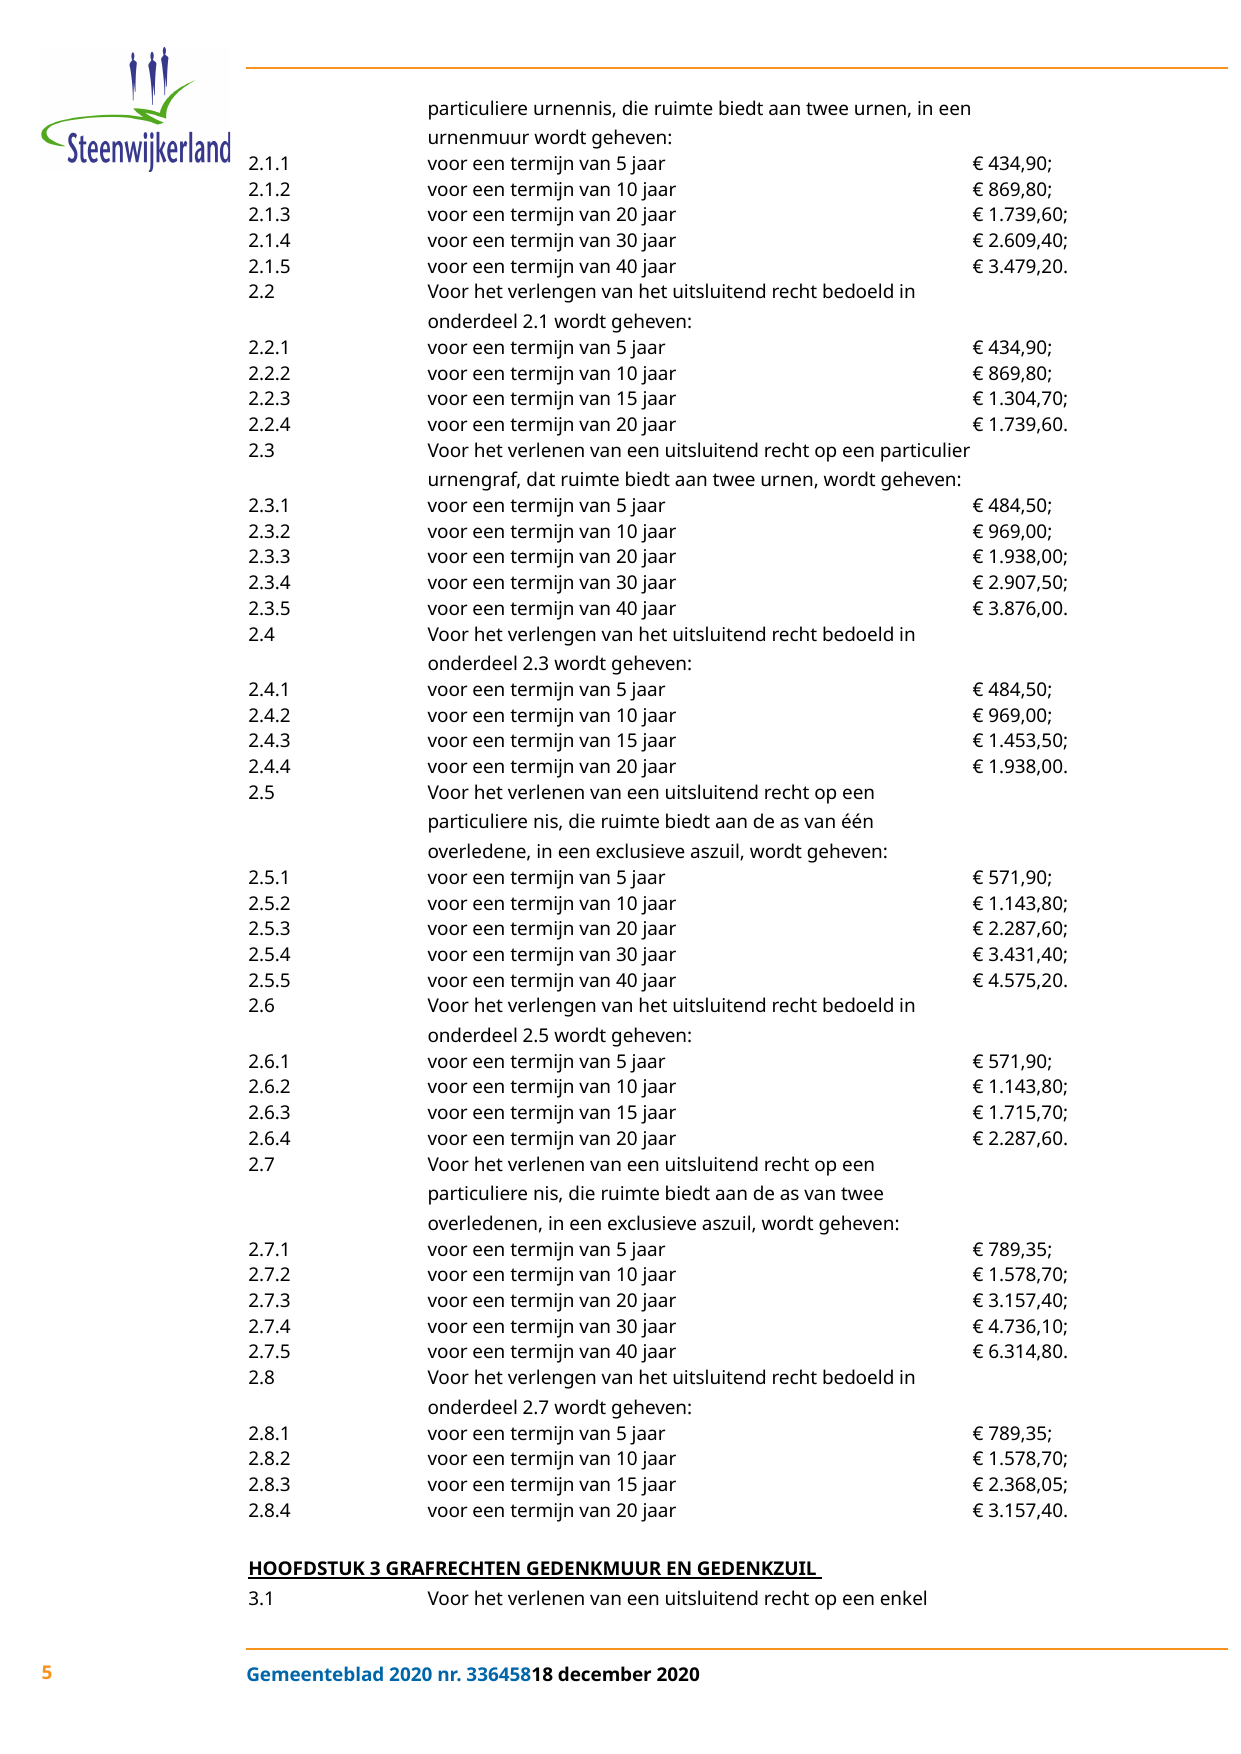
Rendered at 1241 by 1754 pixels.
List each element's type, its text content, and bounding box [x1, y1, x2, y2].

table_cell 2.4.3 [248, 728, 427, 753]
table_cell 2.3.5 [248, 595, 427, 621]
text HOOFDSTUK 3 GRAFRECHTEN GEDENKMUUR EN GEDENKZUIL [248, 1556, 1152, 1581]
table_cell € 1.578,70; [973, 1446, 1152, 1471]
table_cell € 2.287,60; [973, 916, 1152, 941]
table_cell voor een termijn van 10 jaar [427, 1074, 972, 1099]
table_header [248, 95, 427, 150]
table_cell € 969,00; [973, 702, 1152, 728]
table_cell [973, 437, 1152, 492]
table_cell 2.4.4 [248, 754, 427, 779]
table_cell € 434,90; [973, 334, 1152, 360]
table_cell € 1.715,70; [973, 1100, 1152, 1125]
table_cell 2.4.1 [248, 676, 427, 702]
table_cell 2.2.4 [248, 411, 427, 437]
table_cell voor een termijn van 40 jaar [427, 253, 972, 279]
table_cell € 3.479,20. [973, 253, 1152, 279]
table_cell [973, 621, 1152, 676]
table_cell 2.8 [248, 1365, 427, 1420]
table_cell 2.3.2 [248, 518, 427, 544]
table_cell voor een termijn van 40 jaar [427, 967, 972, 993]
table_cell [973, 779, 1152, 864]
table_cell voor een termijn van 15 jaar [427, 1471, 972, 1497]
table_cell € 434,90; [973, 150, 1152, 176]
table_cell € 789,35; [973, 1236, 1152, 1262]
table_cell € 1.578,70; [973, 1262, 1152, 1287]
table_cell 2.5.3 [248, 916, 427, 941]
table_cell voor een termijn van 5 jaar [427, 1048, 972, 1074]
picture [41, 47, 231, 172]
table_cell 2.1.4 [248, 227, 427, 253]
table_cell voor een termijn van 15 jaar [427, 1100, 972, 1125]
table_cell voor een termijn van 15 jaar [427, 728, 972, 753]
table_cell € 969,00; [973, 518, 1152, 544]
table_cell 2.1.5 [248, 253, 427, 279]
table_cell voor een termijn van 20 jaar [427, 1125, 972, 1151]
table_cell 2.5.4 [248, 941, 427, 967]
table_cell voor een termijn van 10 jaar [427, 518, 972, 544]
table_cell Voor het verlenen van een uitsluitend recht op een particuliere nis, die ruimte biedt aan de as van twee overledenen, in een exclusieve aszuil, wordt geheven: [427, 1151, 972, 1236]
table_cell € 2.609,40; [973, 227, 1152, 253]
table_header Voor het verlenen van een uitsluitend recht op een enkel [427, 1585, 972, 1611]
table_cell € 1.304,70; [973, 386, 1152, 411]
table_cell voor een termijn van 20 jaar [427, 1497, 972, 1523]
table_cell Voor het verlenen van een uitsluitend recht op een particulier urnengraf, dat ruimte biedt aan twee urnen, wordt geheven: [427, 437, 972, 492]
table_cell € 2.287,60. [973, 1125, 1152, 1151]
table_cell [973, 993, 1152, 1048]
table_cell voor een termijn van 30 jaar [427, 227, 972, 253]
table_cell € 4.736,10; [973, 1313, 1152, 1339]
table_cell 2.6.1 [248, 1048, 427, 1074]
table_cell voor een termijn van 5 jaar [427, 150, 972, 176]
table_cell 2.3.4 [248, 570, 427, 595]
table_cell 2.5.1 [248, 864, 427, 890]
table_cell 2.4.2 [248, 702, 427, 728]
table_cell 2.5.2 [248, 890, 427, 916]
table_cell € 1.938,00. [973, 754, 1152, 779]
table_cell Voor het verlenen van een uitsluitend recht op een particuliere nis, die ruimte biedt aan de as van één overledene, in een exclusieve aszuil, wordt geheven: [427, 779, 972, 864]
table_cell 2.3.1 [248, 492, 427, 518]
table_cell € 869,80; [973, 176, 1152, 202]
table_cell 2.6.4 [248, 1125, 427, 1151]
table_cell 2.8.2 [248, 1446, 427, 1471]
table_cell € 1.143,80; [973, 890, 1152, 916]
table_cell 2.5.5 [248, 967, 427, 993]
table_cell 2.8.1 [248, 1420, 427, 1446]
table_cell voor een termijn van 5 jaar [427, 1420, 972, 1446]
table_cell 2.2.2 [248, 360, 427, 386]
table_cell Voor het verlengen van het uitsluitend recht bedoeld in onderdeel 2.7 wordt geheven: [427, 1365, 972, 1420]
table_cell € 3.876,00. [973, 595, 1152, 621]
table_cell € 2.368,05; [973, 1471, 1152, 1497]
table_cell 2.1.2 [248, 176, 427, 202]
table_cell voor een termijn van 5 jaar [427, 1236, 972, 1262]
table_cell 2.5 [248, 779, 427, 864]
table_cell € 571,90; [973, 1048, 1152, 1074]
table_cell voor een termijn van 15 jaar [427, 386, 972, 411]
table_cell voor een termijn van 20 jaar [427, 202, 972, 227]
table_cell 2.8.3 [248, 1471, 427, 1497]
table_cell € 2.907,50; [973, 570, 1152, 595]
table_cell € 789,35; [973, 1420, 1152, 1446]
table_cell 2.1.1 [248, 150, 427, 176]
table_cell 2.4 [248, 621, 427, 676]
table_cell voor een termijn van 20 jaar [427, 411, 972, 437]
table_cell voor een termijn van 20 jaar [427, 754, 972, 779]
table_cell 2.1.3 [248, 202, 427, 227]
table_cell voor een termijn van 10 jaar [427, 360, 972, 386]
table_cell [973, 1365, 1152, 1420]
table_cell 2.2.1 [248, 334, 427, 360]
table_cell € 1.453,50; [973, 728, 1152, 753]
table_cell voor een termijn van 40 jaar [427, 595, 972, 621]
table_cell voor een termijn van 20 jaar [427, 1287, 972, 1313]
table_cell 2.3 [248, 437, 427, 492]
table_cell voor een termijn van 10 jaar [427, 1446, 972, 1471]
table_cell € 1.938,00; [973, 544, 1152, 569]
table_cell 2.7.3 [248, 1287, 427, 1313]
table_cell [973, 1151, 1152, 1236]
table_cell € 484,50; [973, 676, 1152, 702]
table_cell voor een termijn van 10 jaar [427, 1262, 972, 1287]
table_cell 2.6.3 [248, 1100, 427, 1125]
table_cell Voor het verlengen van het uitsluitend recht bedoeld in onderdeel 2.5 wordt geheven: [427, 993, 972, 1048]
table_cell voor een termijn van 5 jaar [427, 676, 972, 702]
table_cell [973, 279, 1152, 334]
table_cell € 3.431,40; [973, 941, 1152, 967]
table_header [973, 1585, 1152, 1611]
table_cell voor een termijn van 5 jaar [427, 334, 972, 360]
table_cell voor een termijn van 10 jaar [427, 176, 972, 202]
table_header 3.1 [248, 1585, 427, 1611]
table_cell voor een termijn van 30 jaar [427, 570, 972, 595]
table_cell voor een termijn van 10 jaar [427, 702, 972, 728]
table_cell € 1.143,80; [973, 1074, 1152, 1099]
table_cell € 1.739,60; [973, 202, 1152, 227]
table_cell voor een termijn van 5 jaar [427, 492, 972, 518]
table_cell € 869,80; [973, 360, 1152, 386]
table_cell voor een termijn van 20 jaar [427, 916, 972, 941]
table_header [973, 95, 1152, 150]
table_cell 2.2.3 [248, 386, 427, 411]
table_cell 2.6 [248, 993, 427, 1048]
table_cell 2.7.4 [248, 1313, 427, 1339]
table_cell 2.7.2 [248, 1262, 427, 1287]
table_cell voor een termijn van 5 jaar [427, 864, 972, 890]
table_cell Voor het verlengen van het uitsluitend recht bedoeld in onderdeel 2.3 wordt geheven: [427, 621, 972, 676]
table_cell € 3.157,40; [973, 1287, 1152, 1313]
table_cell € 571,90; [973, 864, 1152, 890]
table_cell € 6.314,80. [973, 1339, 1152, 1364]
table_cell € 3.157,40. [973, 1497, 1152, 1523]
table_cell € 1.739,60. [973, 411, 1152, 437]
table_cell € 484,50; [973, 492, 1152, 518]
table_cell 2.7.1 [248, 1236, 427, 1262]
table_cell 2.7.5 [248, 1339, 427, 1364]
table_cell Voor het verlengen van het uitsluitend recht bedoeld in onderdeel 2.1 wordt geheven: [427, 279, 972, 334]
table_header particuliere urnennis, die ruimte biedt aan twee urnen, in een urnenmuur wordt geheven: [427, 95, 972, 150]
table_cell voor een termijn van 20 jaar [427, 544, 972, 569]
table_cell voor een termijn van 30 jaar [427, 941, 972, 967]
table_cell 2.2 [248, 279, 427, 334]
table_cell 2.3.3 [248, 544, 427, 569]
table_cell 2.6.2 [248, 1074, 427, 1099]
table_cell voor een termijn van 30 jaar [427, 1313, 972, 1339]
table_cell voor een termijn van 10 jaar [427, 890, 972, 916]
table_cell 2.7 [248, 1151, 427, 1236]
table_cell 2.8.4 [248, 1497, 427, 1523]
table_cell voor een termijn van 40 jaar [427, 1339, 972, 1364]
table_cell € 4.575,20. [973, 967, 1152, 993]
